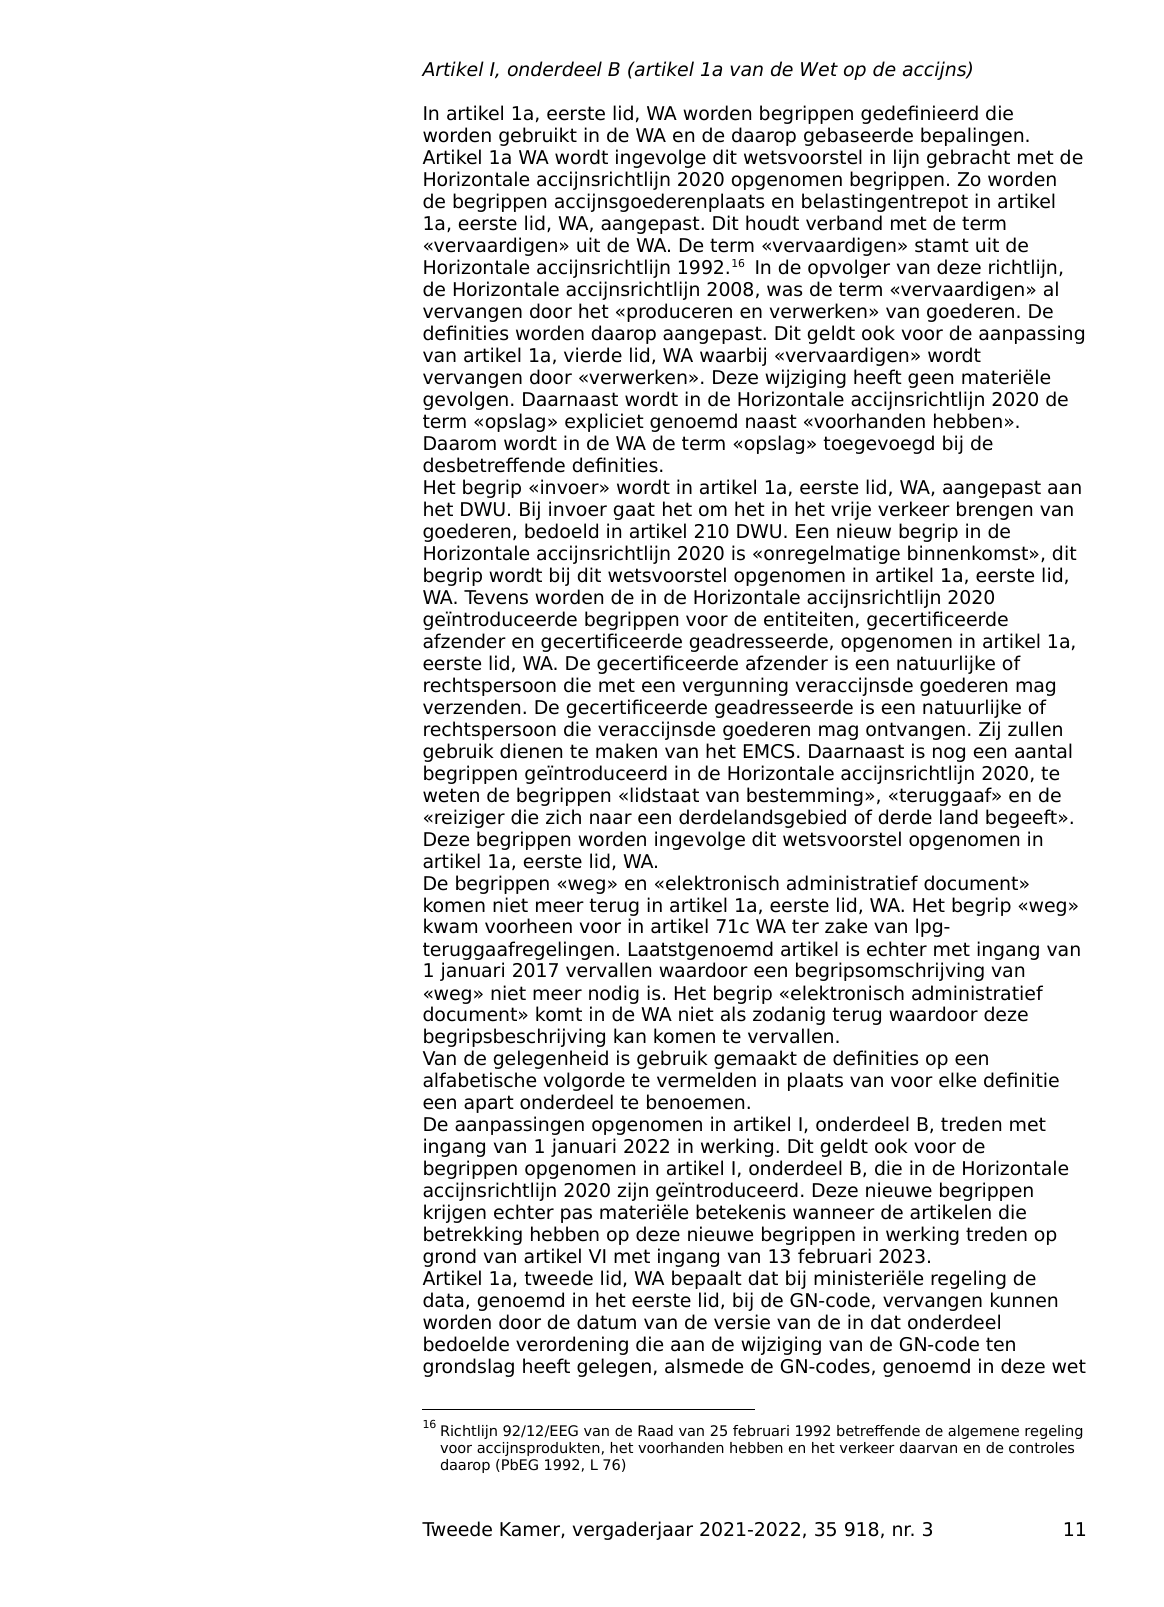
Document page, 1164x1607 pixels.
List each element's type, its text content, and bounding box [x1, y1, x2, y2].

text Het begrip «invoer» wordt in artikel 1a, eerste lid, WA, aangepast aan het DWU. Bij invoer gaat het om het in het vrije verkeer brengen van goederen, bedoeld in artikel 210 DWU. Een nieuw begrip in de Horizontale accijnsrichtlijn 2020 is «onregelmatige binnenkomst», dit begrip wordt bij dit wetsvoorstel opgenomen in artikel 1a, eerste lid, WA. Tevens worden de in de Horizontale accijnsrichtlijn 2020 geïntroduceerde begrippen voor de entiteiten, gecertificeerde afzender en gecertificeerde geadresseerde, opgenomen in artikel 1a, eerste lid, WA. De gecertificeerde afzender is een natuurlijke of rechtspersoon die met een vergunning veraccijnsde goederen mag verzenden. De gecertificeerde geadresseerde is een natuurlijke of rechtspersoon die veraccijnsde goederen mag ontvangen. Zij zullen gebruik dienen te maken van het EMCS. Daarnaast is nog een aantal begrippen geïntroduceerd in de Horizontale accijnsrichtlijn 2020, te weten de begrippen «lidstaat van bestemming», «teruggaaf» en de «reiziger die zich naar een derdelandsgebied of derde land begeeft». Deze begrippen worden ingevolge dit wetsvoorstel opgenomen in artikel 1a, eerste lid, WA. [422, 477, 1087, 872]
text Richtlijn 92/12/EEG van de Raad van 25 februari 1992 betreffende de algemene regeling voor accijnsprodukten, het voorhanden hebben en het verkeer daarvan en de controles daarop (PbEG 1992, L 76) [422, 1418, 1087, 1474]
text Van de gelegenheid is gebruik gemaakt de definities op een alfabetische volgorde te vermelden in plaats van voor elke definitie een apart onderdeel te benoemen. [422, 1048, 1087, 1114]
text In artikel 1a, eerste lid, WA worden begrippen gedefinieerd die worden gebruikt in de WA en de daarop gebaseerde bepalingen. Artikel 1a WA wordt ingevolge dit wetsvoorstel in lijn gebracht met de Horizontale accijnsrichtlijn 2020 opgenomen begrippen. Zo worden de begrippen accijnsgoederenplaats en belastingentrepot in artikel 1a, eerste lid, WA, aangepast. Dit houdt verband met de term «vervaardigen» uit de WA. De term «vervaardigen» stamt uit de Horizontale accijnsrichtlijn 1992. In de opvolger van deze richtlijn, de Horizontale accijnsrichtlijn 2008, was de term «vervaardigen» al vervangen door het «produceren en verwerken» van goederen. De definities worden daarop aangepast. Dit geldt ook voor de aanpassing van artikel 1a, vierde lid, WA waarbij «vervaardigen» wordt vervangen door «verwerken». Deze wijziging heeft geen materiële gevolgen. Daarnaast wordt in de Horizontale accijnsrichtlijn 2020 de term «opslag» expliciet genoemd naast «voorhanden hebben». Daarom wordt in de WA de term «opslag» toegevoegd bij de desbetreffende definities. [422, 103, 1087, 477]
text De begrippen «weg» en «elektronisch administratief document» komen niet meer terug in artikel 1a, eerste lid, WA. Het begrip «weg» kwam voorheen voor in artikel 71c WA ter zake van lpg-teruggaafregelingen. Laatstgenoemd artikel is echter met ingang van 1 januari 2017 vervallen waardoor een begripsomschrijving van «weg» niet meer nodig is. Het begrip «elektronisch administratief document» komt in de WA niet als zodanig terug waardoor deze begripsbeschrijving kan komen te vervallen. [422, 872, 1087, 1048]
subtitle Artikel I, onderdeel B (artikel 1a van de Wet op de accijns) [422, 59, 1087, 81]
text Artikel 1a, tweede lid, WA bepaalt dat bij ministeriële regeling de data, genoemd in het eerste lid, bij de GN-code, vervangen kunnen worden door de datum van de versie van de in dat onderdeel bedoelde verordening die aan de wijziging van de GN-code ten grondslag heeft gelegen, alsmede de GN-codes, genoemd in deze wet [422, 1268, 1087, 1378]
text De aanpassingen opgenomen in artikel I, onderdeel B, treden met ingang van 1 januari 2022 in werking. Dit geldt ook voor de begrippen opgenomen in artikel I, onderdeel B, die in de Horizontale accijnsrichtlijn 2020 zijn geïntroduceerd. Deze nieuwe begrippen krijgen echter pas materiële betekenis wanneer de artikelen die betrekking hebben op deze nieuwe begrippen in werking treden op grond van artikel VI met ingang van 13 februari 2023. [422, 1114, 1087, 1268]
